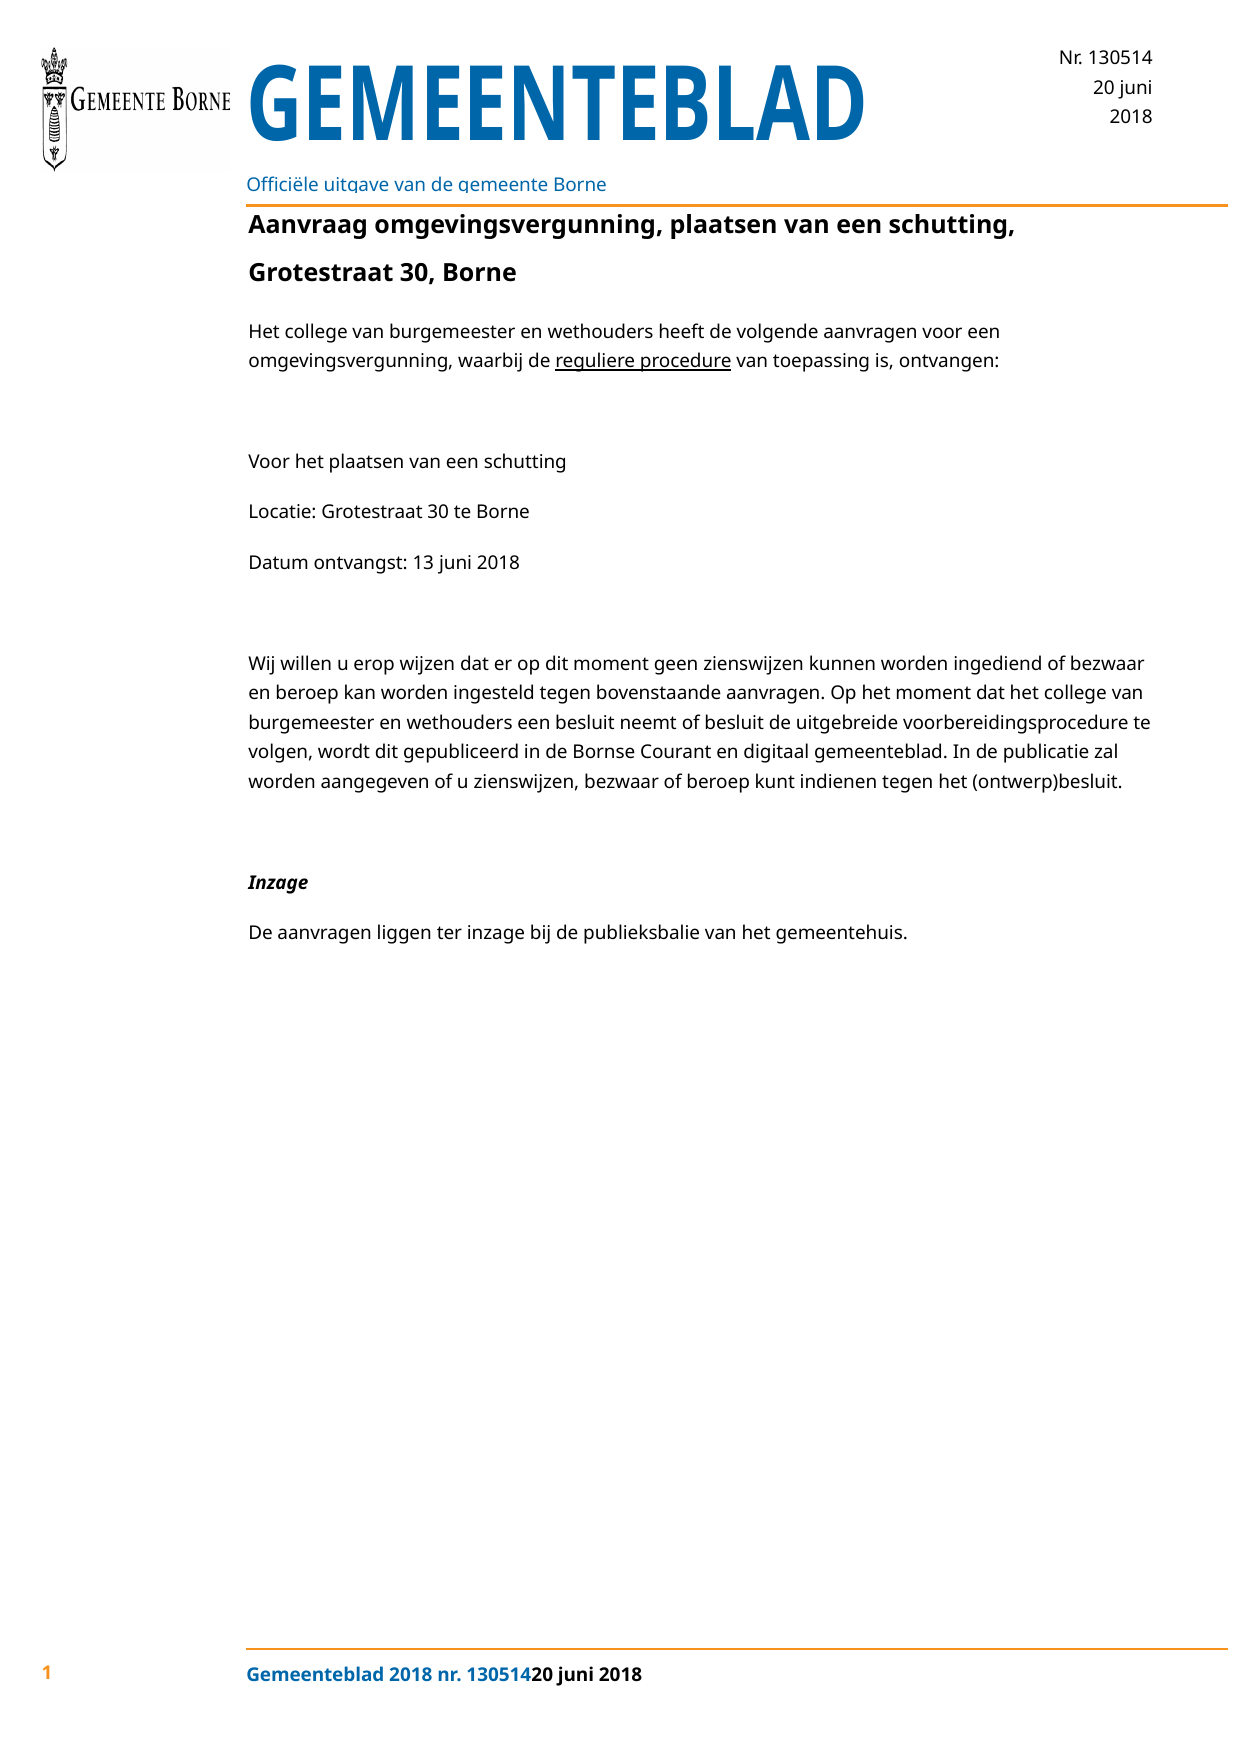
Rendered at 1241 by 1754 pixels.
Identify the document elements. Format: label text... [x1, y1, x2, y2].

text De aanvragen liggen ter inzage bij de publieksbalie van het gemeentehuis. [248, 919, 1152, 945]
text Aanvraag omgevingsvergunning, plaatsen van een schutting, Grotestraat 30, Borne [248, 207, 1152, 288]
text Locatie: Grotestraat 30 te Borne [248, 499, 1152, 524]
text Datum ontvangst: 13 juni 2018 [248, 549, 1152, 575]
text Inzage [248, 869, 1152, 895]
picture [41, 47, 231, 172]
text Voor het plaatsen van een schutting [248, 448, 1152, 474]
text Het college van burgemeester en wethouders heeft de volgende aanvragen voor een omgevingsvergunning, waarbij de reguliere procedure van toepassing is, ontvangen: [248, 318, 1152, 373]
text Wij willen u erop wijzen dat er op dit moment geen zienswijzen kunnen worden ingediend of bezwaar en beroep kan worden ingesteld tegen bovenstaande aanvragen. Op het moment dat het college van burgemeester en wethouders een besluit neemt of besluit de uitgebreide voorbereidingsprocedure te volgen, wordt dit gepubliceerd in de Bornse Courant en digitaal gemeenteblad. In de publicatie zal worden aangegeven of u zienswijzen, bezwaar of beroep kunt indienen tegen het (ontwerp)besluit. [248, 650, 1152, 794]
